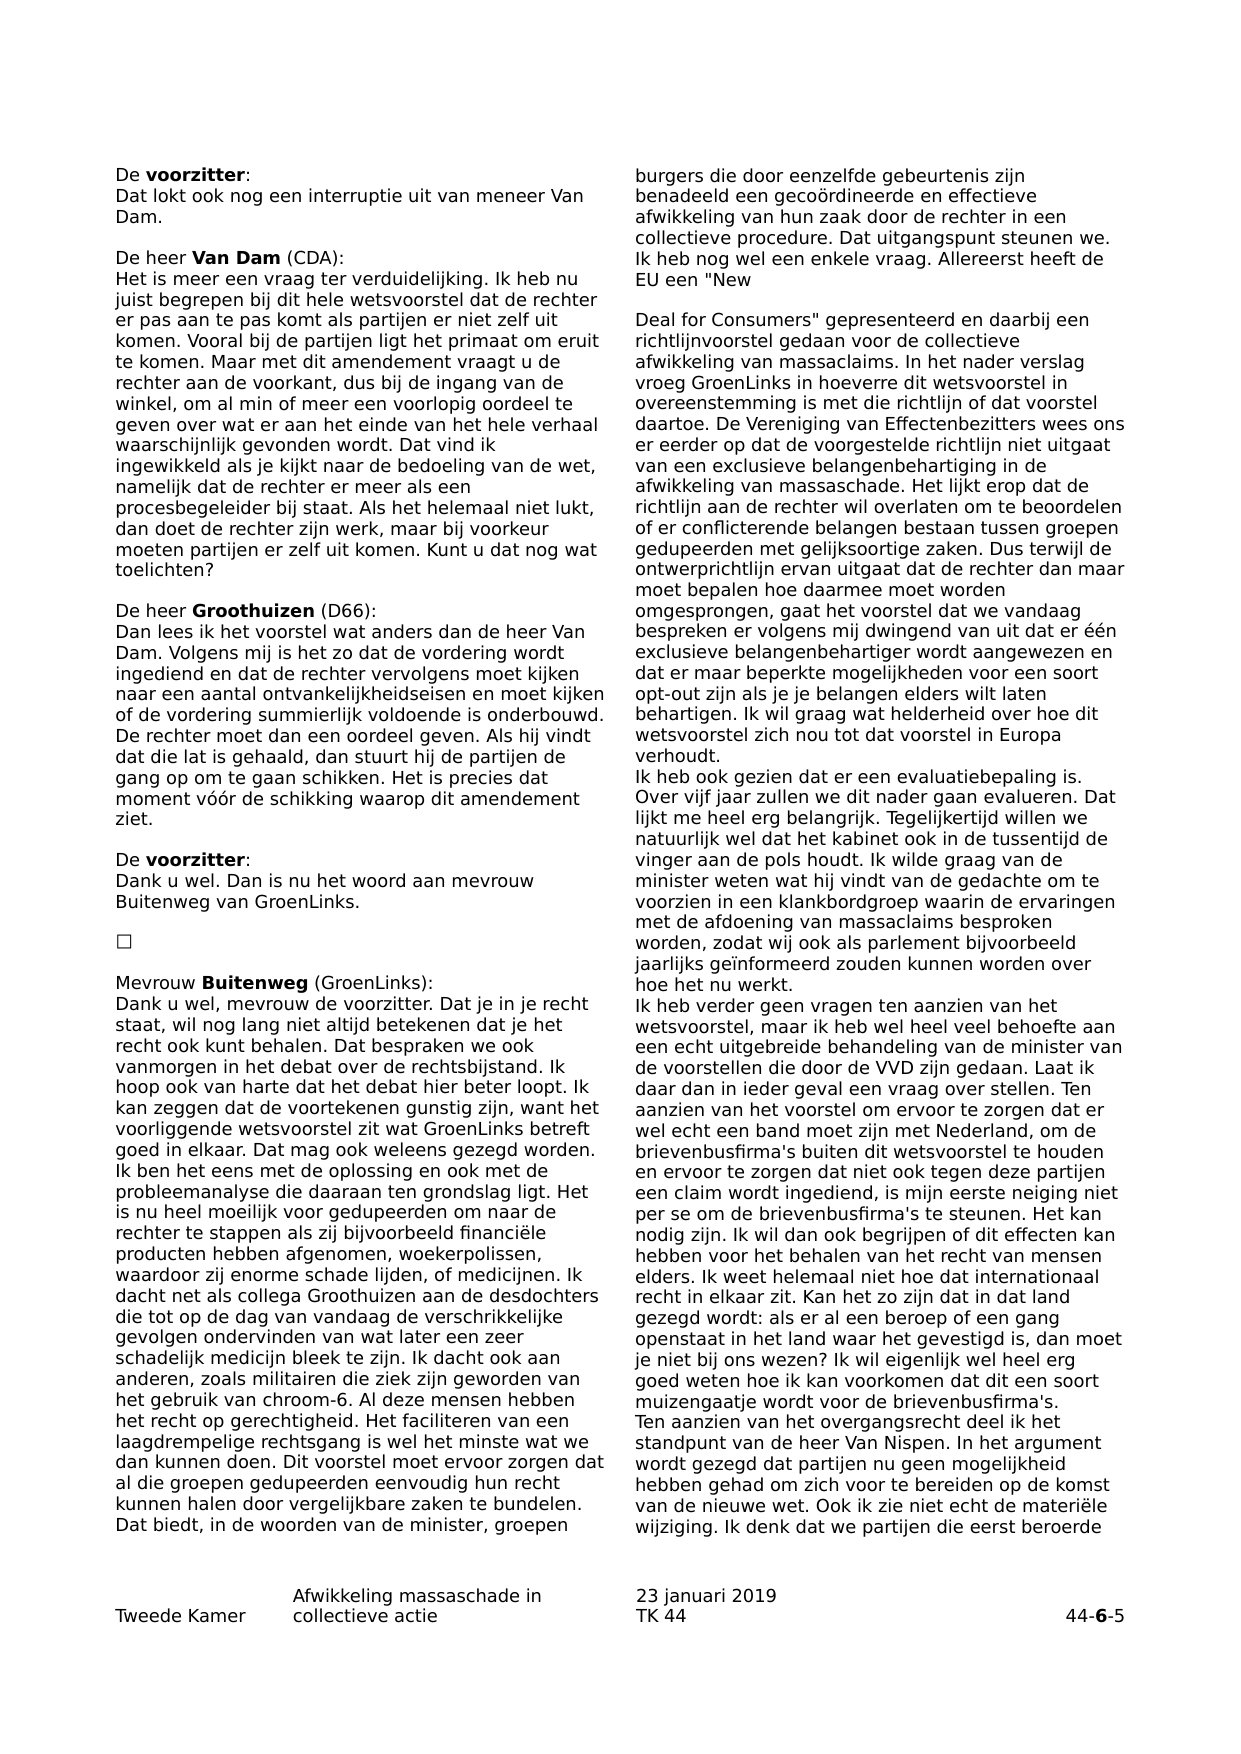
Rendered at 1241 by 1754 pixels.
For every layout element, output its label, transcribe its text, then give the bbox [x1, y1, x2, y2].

text De heer Groothuizen (D66): [115, 601, 605, 622]
text burgers die door eenzelfde gebeurtenis zijn benadeeld een gecoördineerde en effectieve afwikkeling van hun zaak door de rechter in een collectieve procedure. Dat uitgangspunt steunen we. [635, 165, 1125, 249]
text Ik heb verder geen vragen ten aanzien van het wetsvoorstel, maar ik heb wel heel veel behoefte aan een echt uitgebreide behandeling van de minister van de voorstellen die door de VVD zijn gedaan. Laat ik daar dan in ieder geval een vraag over stellen. Ten aanzien van het voorstel om ervoor te zorgen dat er wel echt een band moet zijn met Nederland, om de brievenbusfirma's buiten dit wetsvoorstel te houden en ervoor te zorgen dat niet ook tegen deze partijen een claim wordt ingediend, is mijn eerste neiging niet per se om de brievenbusfirma's te steunen. Het kan nodig zijn. Ik wil dan ook begrijpen of dit effecten kan hebben voor het behalen van het recht van mensen elders. Ik weet helemaal niet hoe dat internationaal recht in elkaar zit. Kan het zo zijn dat in dat land gezegd wordt: als er al een beroep of een gang openstaat in het land waar het gevestigd is, dan moet je niet bij ons wezen? Ik wil eigenlijk wel heel erg goed weten hoe ik kan voorkomen dat dit een soort muizengaatje wordt voor de brievenbusfirma's. [635, 996, 1125, 1412]
text De voorzitter: [115, 850, 605, 871]
text Deal for Consumers" gepresenteerd en daarbij een richtlijnvoorstel gedaan voor de collectieve afwikkeling van massaclaims. In het nader verslag vroeg GroenLinks in hoeverre dit wetsvoorstel in overeenstemming is met die richtlijn of dat voorstel daartoe. De Vereniging van Effectenbezitters wees ons er eerder op dat de voorgestelde richtlijn niet uitgaat van een exclusieve belangenbehartiging in de afwikkeling van massaschade. Het lijkt erop dat de richtlijn aan de rechter wil overlaten om te beoordelen of er conflicterende belangen bestaan tussen groepen gedupeerden met gelijksoortige zaken. Dus terwijl de ontwerprichtlijn ervan uitgaat dat de rechter dan maar moet bepalen hoe daarmee moet worden omgesprongen, gaat het voorstel dat we vandaag bespreken er volgens mij dwingend van uit dat er één exclusieve belangenbehartiger wordt aangewezen en dat er maar beperkte mogelijkheden voor een soort opt-out zijn als je je belangen elders wilt laten behartigen. Ik wil graag wat helderheid over hoe dit wetsvoorstel zich nou tot dat voorstel in Europa verhoudt. [635, 310, 1125, 766]
text Mevrouw Buitenweg (GroenLinks): [115, 973, 605, 994]
text Dank u wel. Dan is nu het woord aan mevrouw Buitenweg van GroenLinks. [115, 871, 605, 912]
text Dank u wel, mevrouw de voorzitter. Dat je in je recht staat, wil nog lang niet altijd betekenen dat je het recht ook kunt behalen. Dat bespraken we ook vanmorgen in het debat over de rechtsbijstand. Ik hoop ook van harte dat het debat hier beter loopt. Ik kan zeggen dat de voortekenen gunstig zijn, want het voorliggende wetsvoorstel zit wat GroenLinks betreft goed in elkaar. Dat mag ook weleens gezegd worden. [115, 994, 605, 1161]
text Ten aanzien van het overgangsrecht deel ik het standpunt van de heer Van Nispen. In het argument wordt gezegd dat partijen nu geen mogelijkheid hebben gehad om zich voor te bereiden op de komst van de nieuwe wet. Ook ik zie niet echt de materiële wijziging. Ik denk dat we partijen die eerst beroerde [635, 1412, 1125, 1537]
text Ik ben het eens met de oplossing en ook met de probleemanalyse die daaraan ten grondslag ligt. Het is nu heel moeilijk voor gedupeerden om naar de rechter te stappen als zij bijvoorbeeld financiële producten hebben afgenomen, woekerpolissen, waardoor zij enorme schade lijden, of medicijnen. Ik dacht net als collega Groothuizen aan de desdochters die tot op de dag van vandaag de verschrikkelijke gevolgen ondervinden van wat later een zeer schadelijk medicijn bleek te zijn. Ik dacht ook aan anderen, zoals militairen die ziek zijn geworden van het gebruik van chroom-6. Al deze mensen hebben het recht op gerechtigheid. Het faciliteren van een laagdrempelige rechtsgang is wel het minste wat we dan kunnen doen. Dit voorstel moet ervoor zorgen dat al die groepen gedupeerden eenvoudig hun recht kunnen halen door vergelijkbare zaken te bundelen. Dat biedt, in de woorden van de minister, groepen [115, 1161, 605, 1536]
text ⬜ [115, 932, 605, 953]
text Het is meer een vraag ter verduidelijking. Ik heb nu juist begrepen bij dit hele wetsvoorstel dat de rechter er pas aan te pas komt als partijen er niet zelf uit komen. Vooral bij de partijen ligt het primaat om eruit te komen. Maar met dit amendement vraagt u de rechter aan de voorkant, dus bij de ingang van de winkel, om al min of meer een voorlopig oordeel te geven over wat er aan het einde van het hele verhaal waarschijnlijk gevonden wordt. Dat vind ik ingewikkeld als je kijkt naar de bedoeling van de wet, namelijk dat de rechter er meer als een procesbegeleider bij staat. Als het helemaal niet lukt, dan doet de rechter zijn werk, maar bij voorkeur moeten partijen er zelf uit komen. Kunt u dat nog wat toelichten? [115, 268, 605, 581]
text Ik heb nog wel een enkele vraag. Allereerst heeft de EU een "New [635, 249, 1125, 290]
text De heer Van Dam (CDA): [115, 248, 605, 268]
text Dan lees ik het voorstel wat anders dan de heer Van Dam. Volgens mij is het zo dat de vordering wordt ingediend en dat de rechter vervolgens moet kijken naar een aantal ontvankelijkheidseisen en moet kijken of de vordering summierlijk voldoende is onderbouwd. De rechter moet dan een oordeel geven. Als hij vindt dat die lat is gehaald, dan stuurt hij de partijen de gang op om te gaan schikken. Het is precies dat moment vóór de schikking waarop dit amendement ziet. [115, 622, 605, 830]
text Dat lokt ook nog een interruptie uit van meneer Van Dam. [115, 186, 605, 228]
text Ik heb ook gezien dat er een evaluatiebepaling is. Over vijf jaar zullen we dit nader gaan evalueren. Dat lijkt me heel erg belangrijk. Tegelijkertijd willen we natuurlijk wel dat het kabinet ook in de tussentijd de vinger aan de pols houdt. Ik wilde graag van de minister weten wat hij vindt van de gedachte om te voorzien in een klankbordgroep waarin de ervaringen met de afdoening van massaclaims besproken worden, zodat wij ook als parlement bijvoorbeeld jaarlijks geïnformeerd zouden kunnen worden over hoe het nu werkt. [635, 766, 1125, 996]
text De voorzitter: [115, 165, 605, 186]
